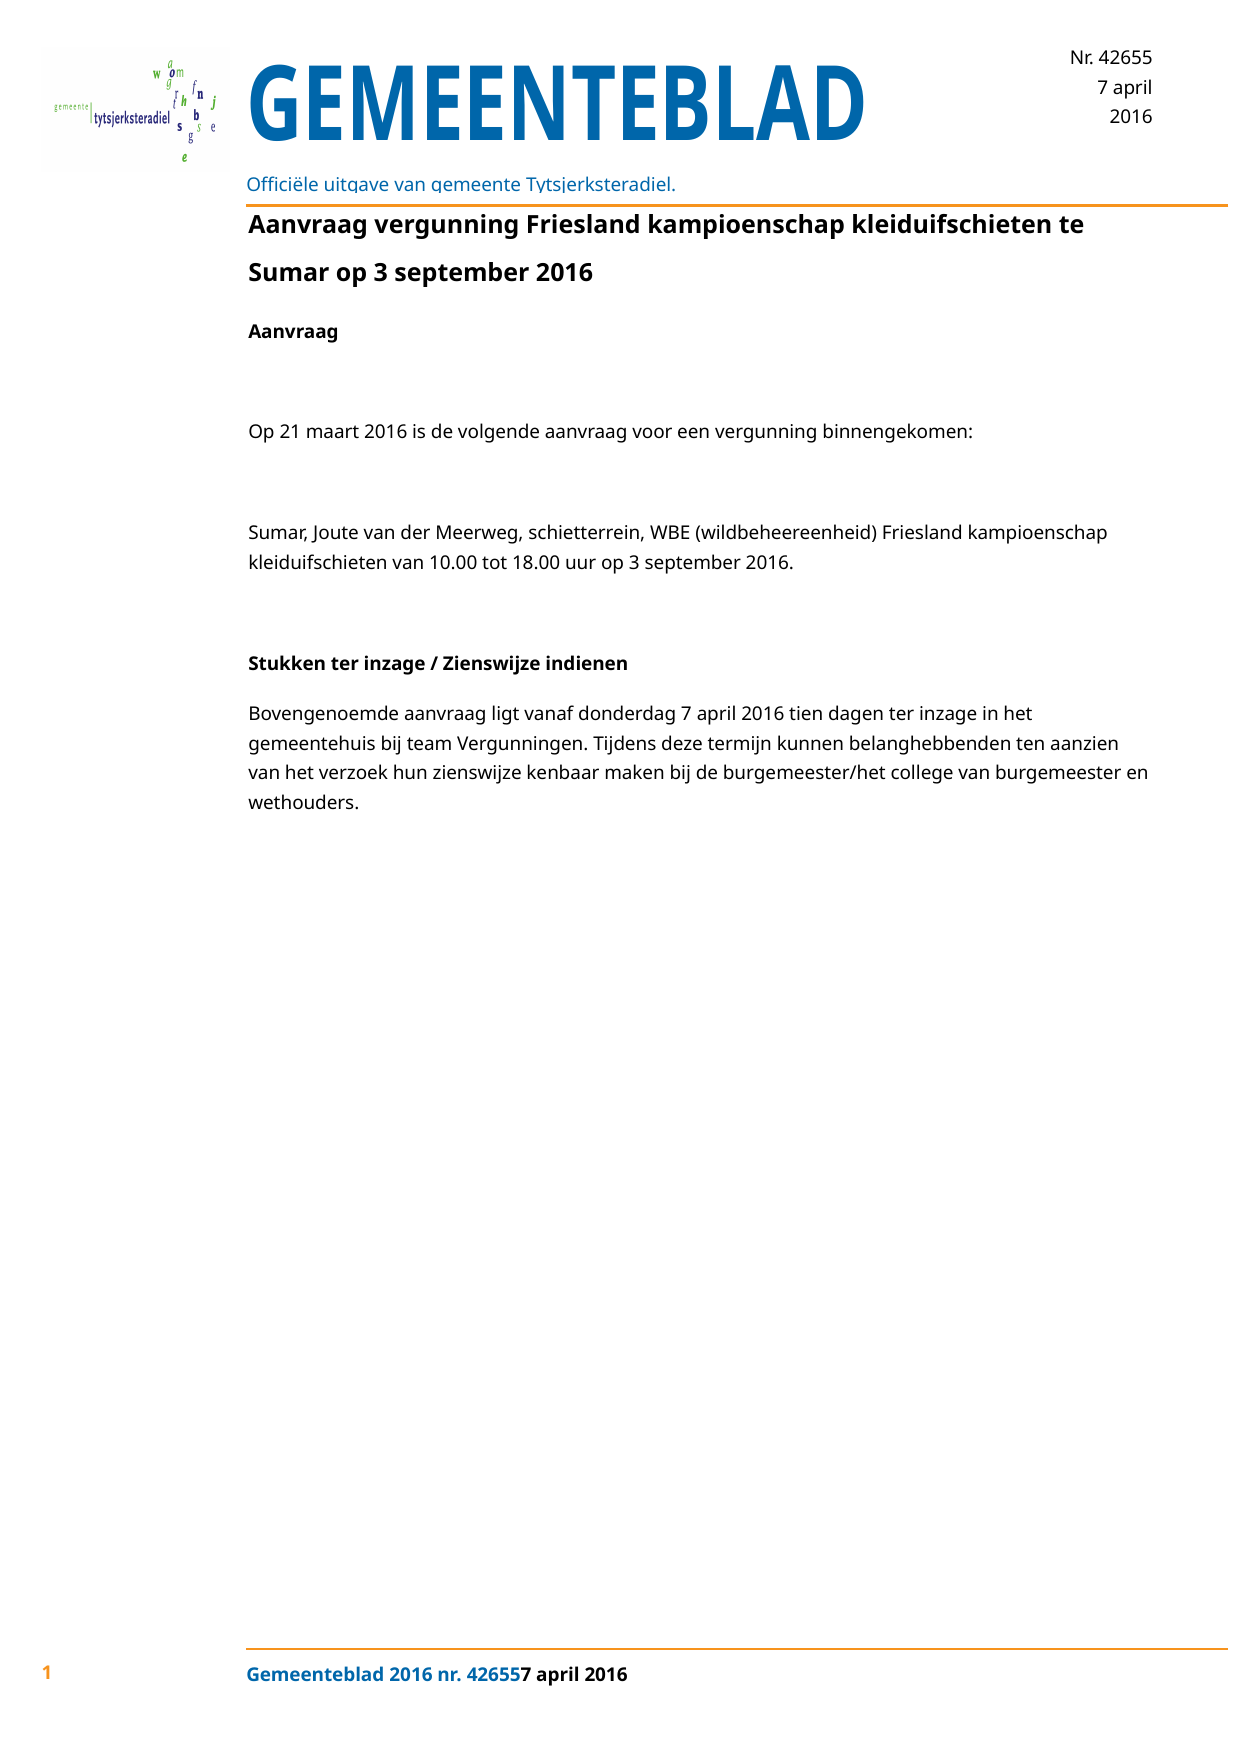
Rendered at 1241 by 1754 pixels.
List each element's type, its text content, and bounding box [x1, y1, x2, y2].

text Op 21 maart 2016 is de volgende aanvraag voor een vergunning binnengekomen: [248, 419, 1152, 444]
picture [41, 47, 231, 172]
text Sumar, Joute van der Meerweg, schietterrein, WBE (wildbeheereenheid) Friesland kampioenschap kleiduif­schieten van 10.00 tot 18.00 uur op 3 september 2016. [248, 519, 1152, 575]
text Aanvraag vergunning Friesland kampioenschap kleiduifschieten te Sumar op 3 september 2016 [248, 207, 1152, 288]
text Stukken ter inzage / Zienswijze indienen [248, 650, 1152, 676]
text Bovengenoemde aanvraag ligt vanaf donderdag 7 april 2016 tien dagen ter inzage in het gemeentehuis bij team Vergunningen. Tijdens deze termijn kunnen belanghebbenden ten aanzien van het verzoek hun zienswijze kenbaar maken bij de burge­meester/het college van burgemeester en wethouders. [248, 700, 1152, 815]
text Aanvraag [248, 318, 1152, 344]
